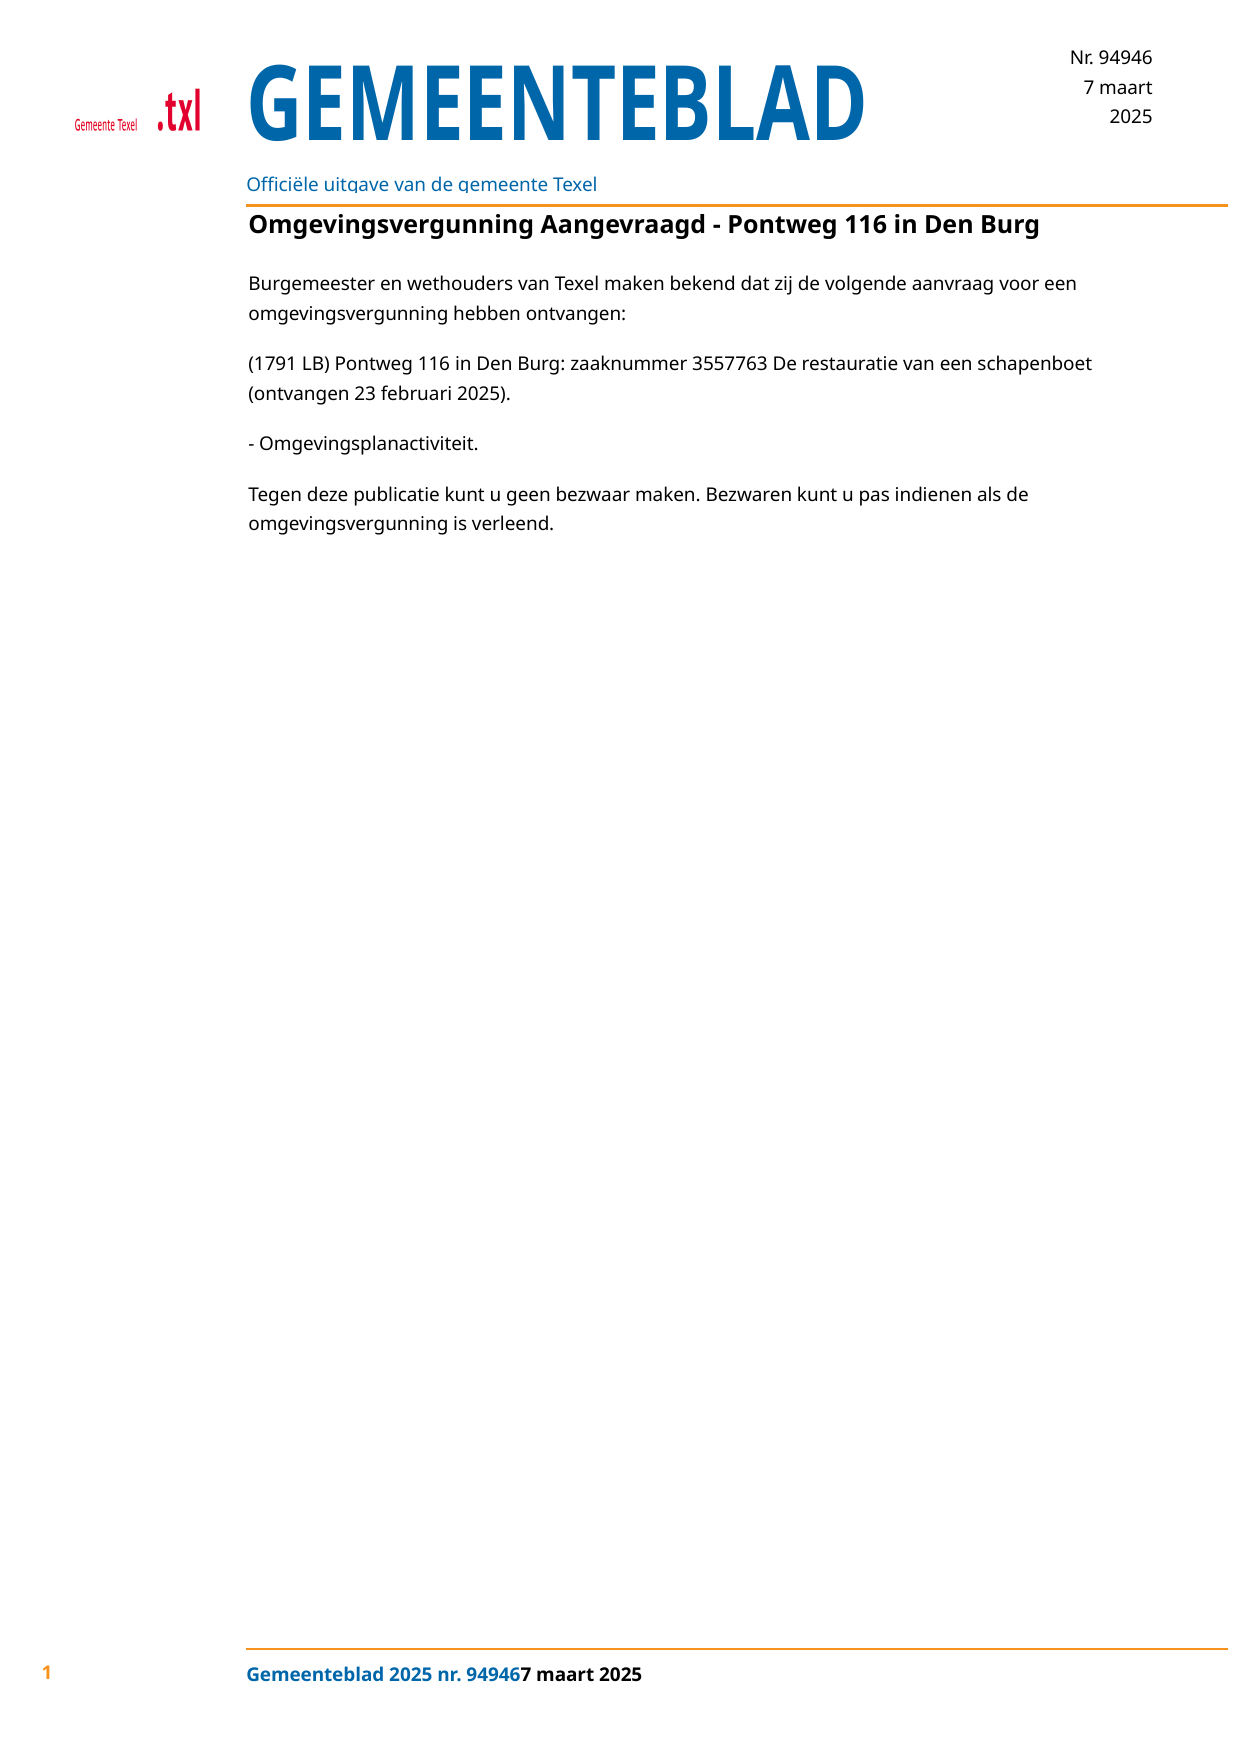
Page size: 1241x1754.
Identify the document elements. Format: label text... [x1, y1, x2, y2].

picture [41, 47, 231, 172]
text - Omgevingsplanactiviteit. [248, 430, 1152, 456]
text Tegen deze publicatie kunt u geen bezwaar maken. Bezwaren kunt u pas indienen als de omgevingsvergunning is verleend. [248, 481, 1152, 536]
text Burgemeester en wethouders van Texel maken bekend dat zij de volgende aanvraag voor een omgevingsvergunning hebben ontvangen: [248, 270, 1152, 326]
text Omgevingsvergunning Aangevraagd - Pontweg 116 in Den Burg [248, 207, 1152, 241]
text (1791 LB) Pontweg 116 in Den Burg: zaaknummer 3557763 De restauratie van een schapenboet (ontvangen 23 februari 2025). [248, 350, 1152, 406]
